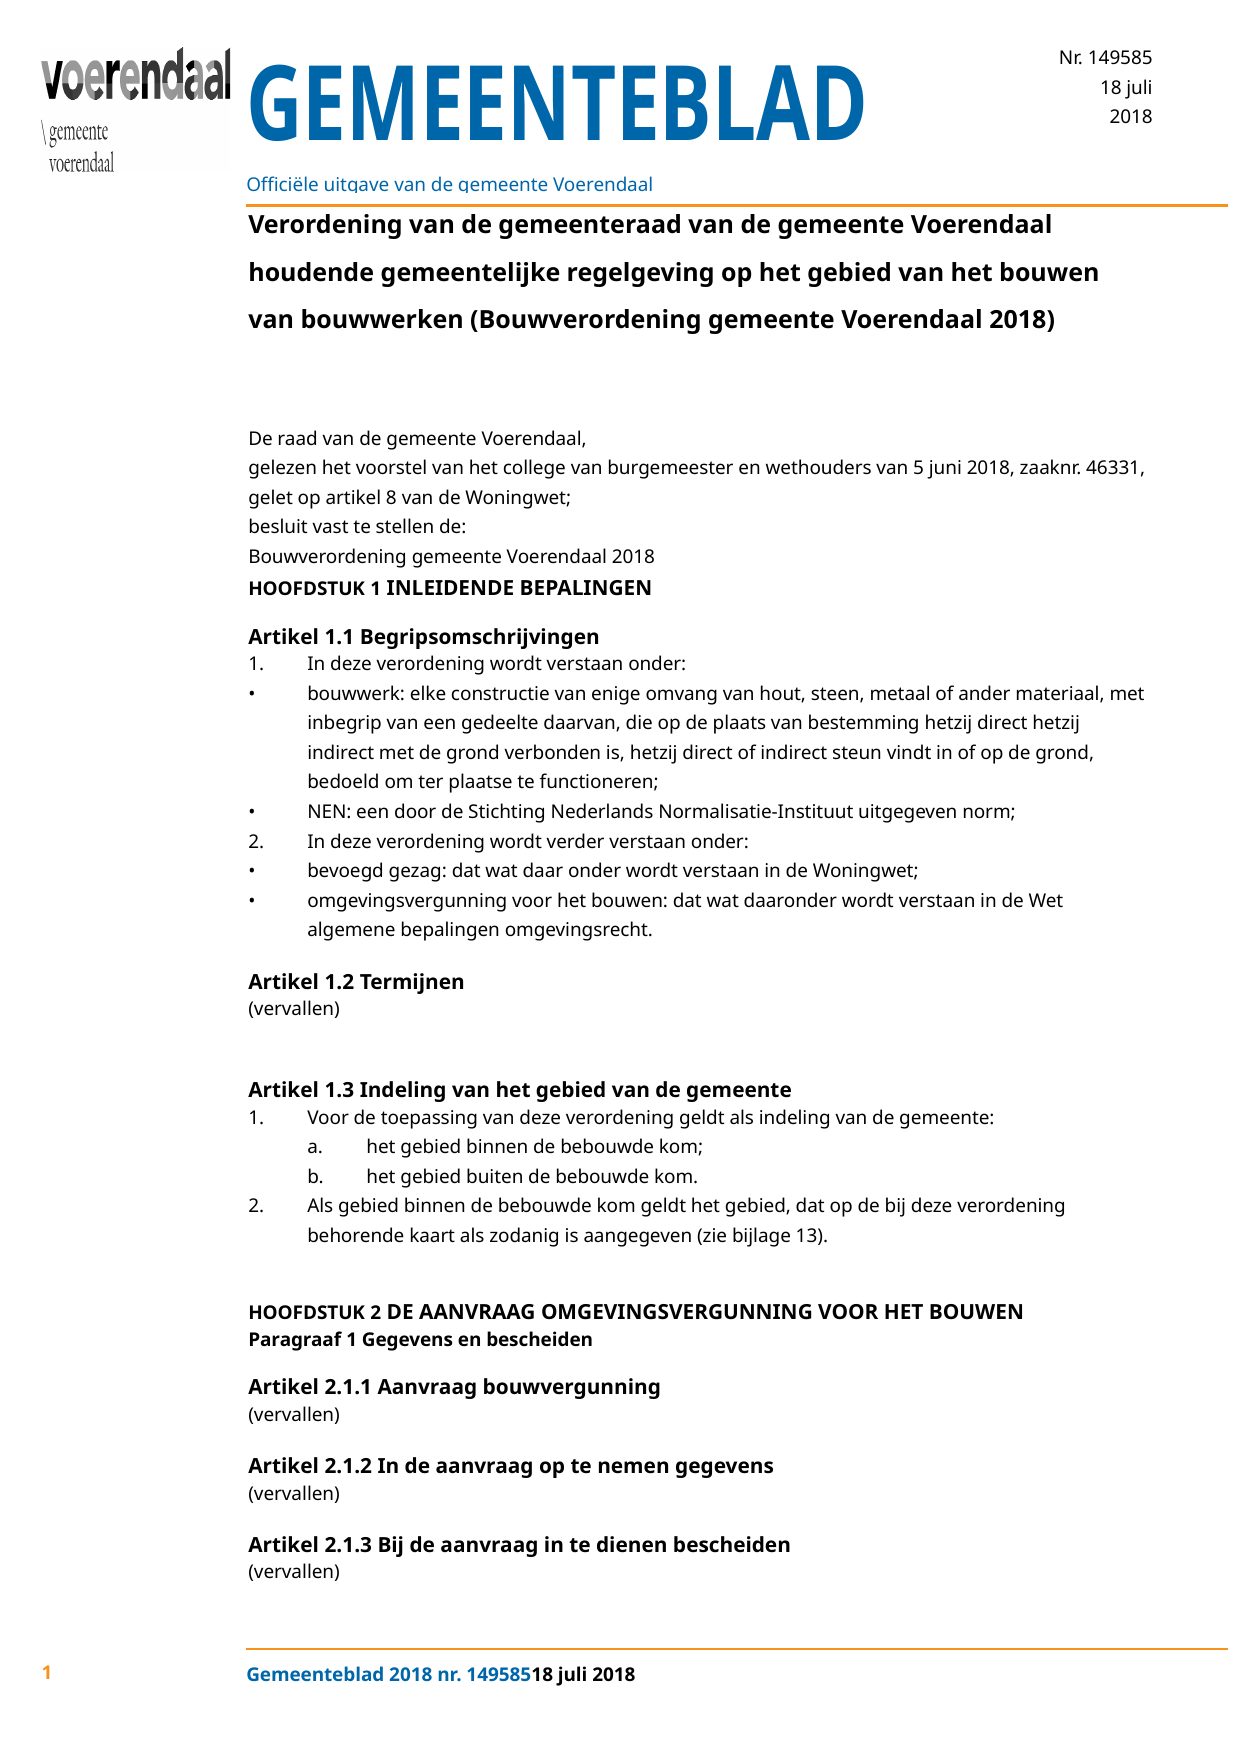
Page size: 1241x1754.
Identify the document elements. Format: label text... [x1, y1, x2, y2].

text HOOFDSTUK 2 DE AANVRAAG OMGEVINGSVERGUNNING VOOR HET BOUWEN [248, 1297, 1152, 1326]
text besluit vast te stellen de: [248, 513, 1152, 539]
list het gebied buiten de bebouwde kom. [307, 1163, 1152, 1189]
list het gebied binnen de bebouwde kom; [307, 1133, 1152, 1159]
text gelet op artikel 8 van de Woningwet; [248, 484, 1152, 509]
list bouwwerk: elke constructie van enige omvang van hout, steen, metaal of ander materiaal, met inbegrip van een gedeelte daarvan, die op de plaats van bestemming hetzij direct hetzij indirect met de grond verbonden is, hetzij direct of indirect steun vindt in of op de grond, bedoeld om ter plaatse te functioneren; [248, 680, 1152, 794]
text Verordening van de gemeenteraad van de gemeente Voerendaal houdende gemeentelijke regelgeving op het gebied van het bouwen van bouwwerken (Bouwverordening gemeente Voerendaal 2018) [248, 207, 1152, 336]
picture [41, 47, 231, 172]
text Artikel 2.1.2 In de aanvraag op te nemen gegevens [248, 1451, 1152, 1480]
text HOOFDSTUK 1 INLEIDENDE BEPALINGEN [248, 573, 1152, 601]
list bevoegd gezag: dat wat daar onder wordt verstaan in de Woningwet; [248, 857, 1152, 883]
text Artikel 1.3 Indeling van het gebied van de gemeente [248, 1075, 1152, 1104]
text Artikel 1.1 Begripsomschrijvingen [248, 622, 1152, 650]
text Paragraaf 1 Gegevens en bescheiden [248, 1326, 1152, 1352]
text gelezen het voorstel van het college van burgemeester en wethouders van 5 juni 2018, zaaknr. 46331, [248, 454, 1152, 480]
text (vervallen) [248, 995, 1152, 1021]
text (vervallen) [248, 1401, 1152, 1427]
list omgevingsvergunning voor het bouwen: dat wat daaronder wordt verstaan in de Wet algemene bepalingen omgevingsrecht. [248, 887, 1152, 942]
text Artikel 2.1.1 Aanvraag bouwvergunning [248, 1372, 1152, 1401]
list NEN: een door de Stichting Nederlands Normalisatie-Instituut uitgegeven norm; [248, 798, 1152, 824]
text Artikel 2.1.3 Bij de aanvraag in te dienen bescheiden [248, 1530, 1152, 1558]
text Artikel 1.2 Termijnen [248, 967, 1152, 995]
text (vervallen) [248, 1558, 1152, 1584]
list In deze verordening wordt verstaan onder: [248, 650, 1152, 676]
text Bouwverordening gemeente Voerendaal 2018 [248, 543, 1152, 569]
list Als gebied binnen de bebouwde kom geldt het gebied, dat op de bij deze verordening behorende kaart als zodanig is aangegeven (zie bijlage 13). [248, 1193, 1152, 1248]
text De raad van de gemeente Voerendaal, [248, 425, 1152, 450]
list In deze verordening wordt verder verstaan onder: [248, 828, 1152, 853]
text (vervallen) [248, 1480, 1152, 1505]
list Voor de toepassing van deze verordening geldt als indeling van de gemeente: [248, 1104, 1152, 1129]
